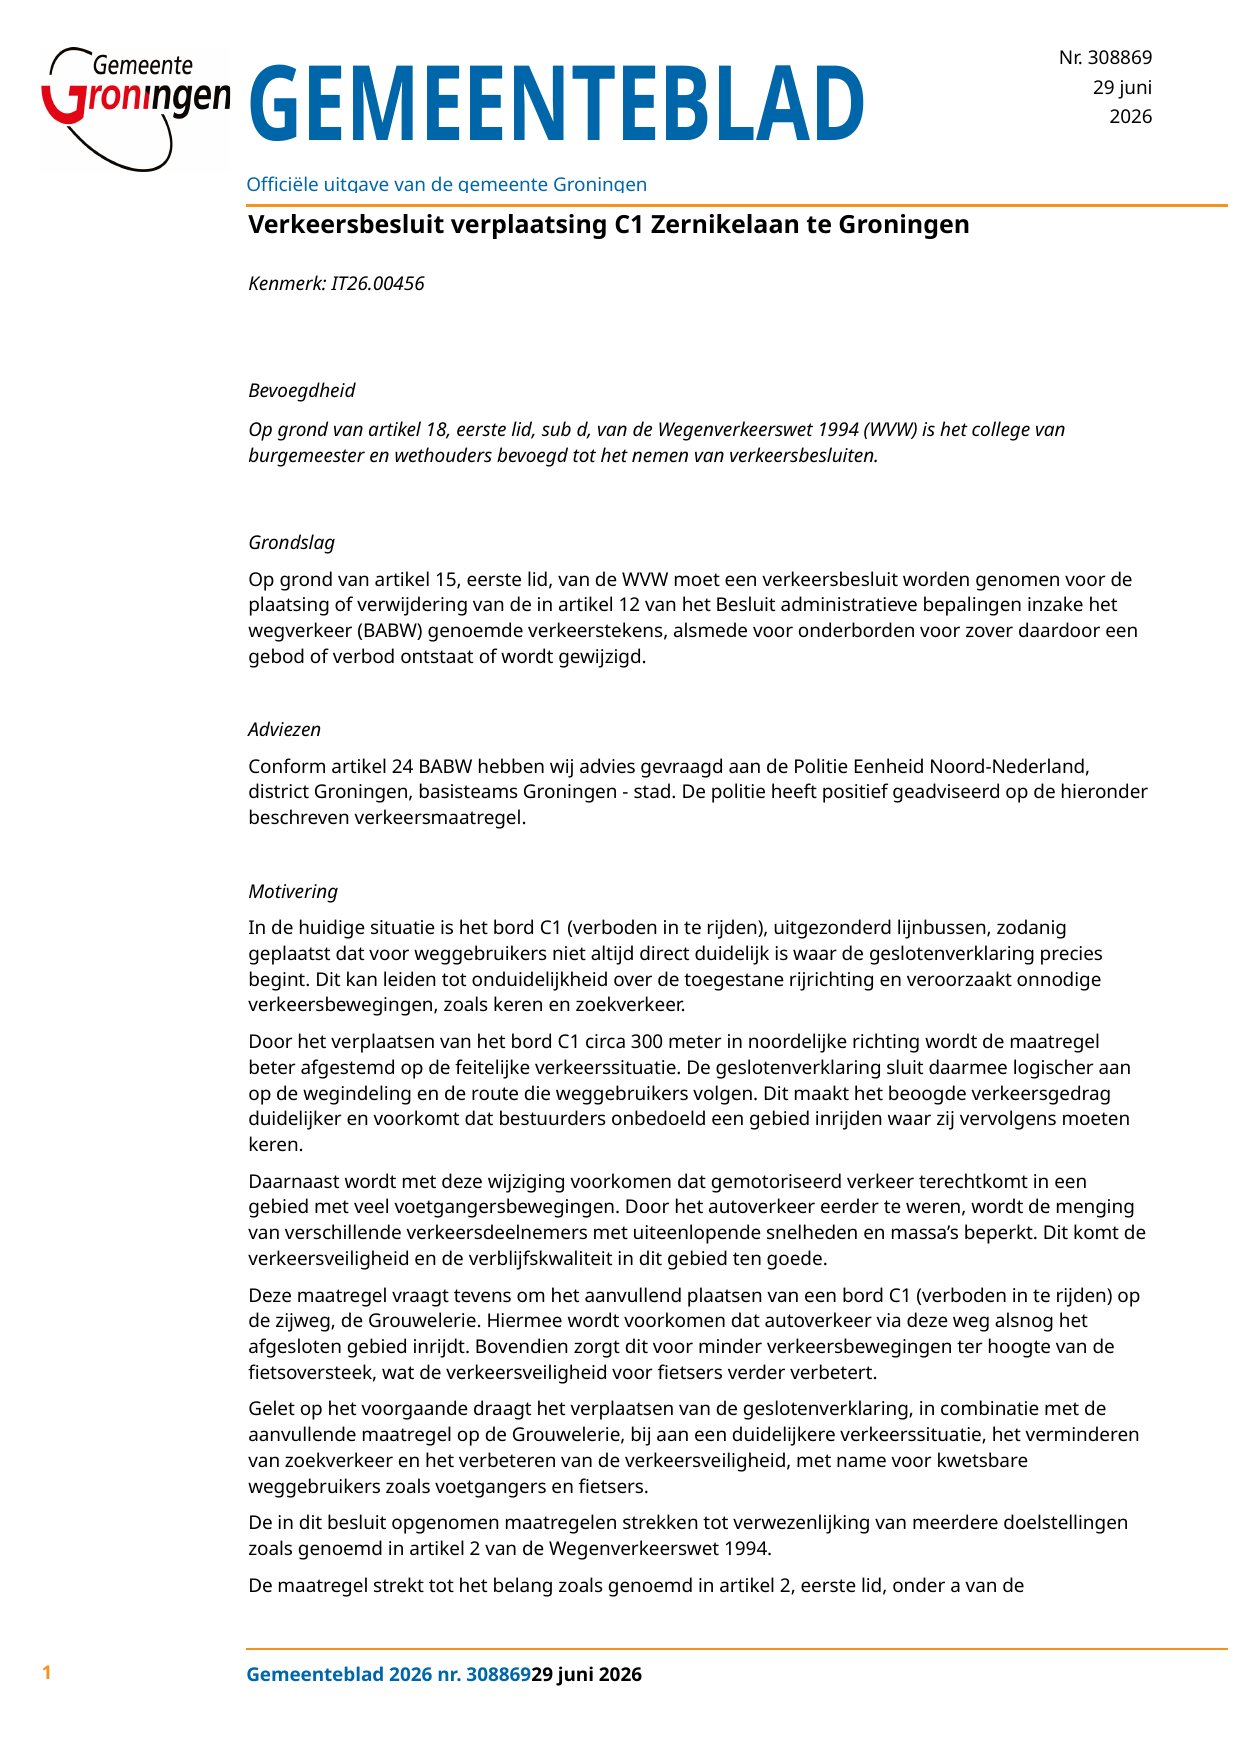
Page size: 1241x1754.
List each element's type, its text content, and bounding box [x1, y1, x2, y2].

text Deze maatregel vraagt tevens om het aanvullend plaatsen van een bord C1 (verboden in te rijden) op de zijweg, de Grouwelerie. Hiermee wordt voorkomen dat autoverkeer via deze weg alsnog het afgesloten gebied inrijdt. Bovendien zorgt dit voor minder verkeersbewegingen ter hoogte van de fietsoversteek, wat de verkeersveiligheid voor fietsers verder verbetert. [248, 1282, 1152, 1385]
text Op grond van artikel 15, eerste lid, van de WVW moet een verkeersbesluit worden genomen voor de plaatsing of verwijdering van de in artikel 12 van het Besluit administratieve bepalingen inzake het wegverkeer (BABW) genoemde verkeerstekens, alsmede voor onderborden voor zover daardoor een gebod of verbod ontstaat of wordt gewijzigd. [248, 566, 1152, 669]
text Grondslag [248, 529, 1152, 555]
text Adviezen [248, 716, 1152, 742]
text Door het verplaatsen van het bord C1 circa 300 meter in noordelijke richting wordt de maatregel beter afgestemd op de feitelijke verkeerssituatie. De geslotenverklaring sluit daarmee logischer aan op de wegindeling en de route die weggebruikers volgen. Dit maakt het beoogde verkeersgedrag duidelijker en voorkomt dat bestuurders onbedoeld een gebied inrijden waar zij vervolgens moeten keren. [248, 1028, 1152, 1157]
text Op grond van artikel 18, eerste lid, sub d, van de Wegenverkeerswet 1994 (WVW) is het college van burgemeester en wethouders bevoegd tot het nemen van verkeersbesluiten. [248, 417, 1152, 468]
text In de huidige situatie is het bord C1 (verboden in te rijden), uitgezonderd lijnbussen, zodanig geplaatst dat voor weggebruikers niet altijd direct duidelijk is waar de geslotenverklaring precies begint. Dit kan leiden tot onduidelijkheid over de toegestane rijrichting en veroorzaakt onnodige verkeersbewegingen, zoals keren en zoekverkeer. [248, 914, 1152, 1017]
text Bevoegdheid [248, 377, 1152, 403]
text De in dit besluit opgenomen maatregelen strekken tot verwezenlijking van meerdere doelstellingen zoals genoemd in artikel 2 van de Wegenverkeerswet 1994. [248, 1509, 1152, 1561]
text Verkeersbesluit verplaatsing C1 Zernikelaan te Groningen [248, 207, 1152, 241]
text De maatregel strekt tot het belang zoals genoemd in artikel 2, eerste lid, onder a van de [248, 1572, 1152, 1598]
text Daarnaast wordt met deze wijziging voorkomen dat gemotoriseerd verkeer terechtkomt in een gebied met veel voetgangersbewegingen. Door het autoverkeer eerder te weren, wordt de menging van verschillende verkeersdeelnemers met uiteenlopende snelheden en massa’s beperkt. Dit komt de verkeersveiligheid en de verblijfskwaliteit in dit gebied ten goede. [248, 1168, 1152, 1271]
text Gelet op het voorgaande draagt het verplaatsen van de geslotenverklaring, in combinatie met de aanvullende maatregel op de Grouwelerie, bij aan een duidelijkere verkeerssituatie, het verminderen van zoekverkeer en het verbeteren van de verkeersveiligheid, met name voor kwetsbare weggebruikers zoals voetgangers en fietsers. [248, 1396, 1152, 1498]
picture [41, 47, 231, 172]
text Conform artikel 24 BABW hebben wij advies gevraagd aan de Politie Eenheid Noord-Nederland, district Groningen, basisteams Groningen - stad. De politie heeft positief geadviseerd op de hieronder beschreven verkeersmaatregel. [248, 753, 1152, 830]
text Kenmerk: IT26.00456 [248, 270, 1152, 296]
text Motivering [248, 878, 1152, 903]
